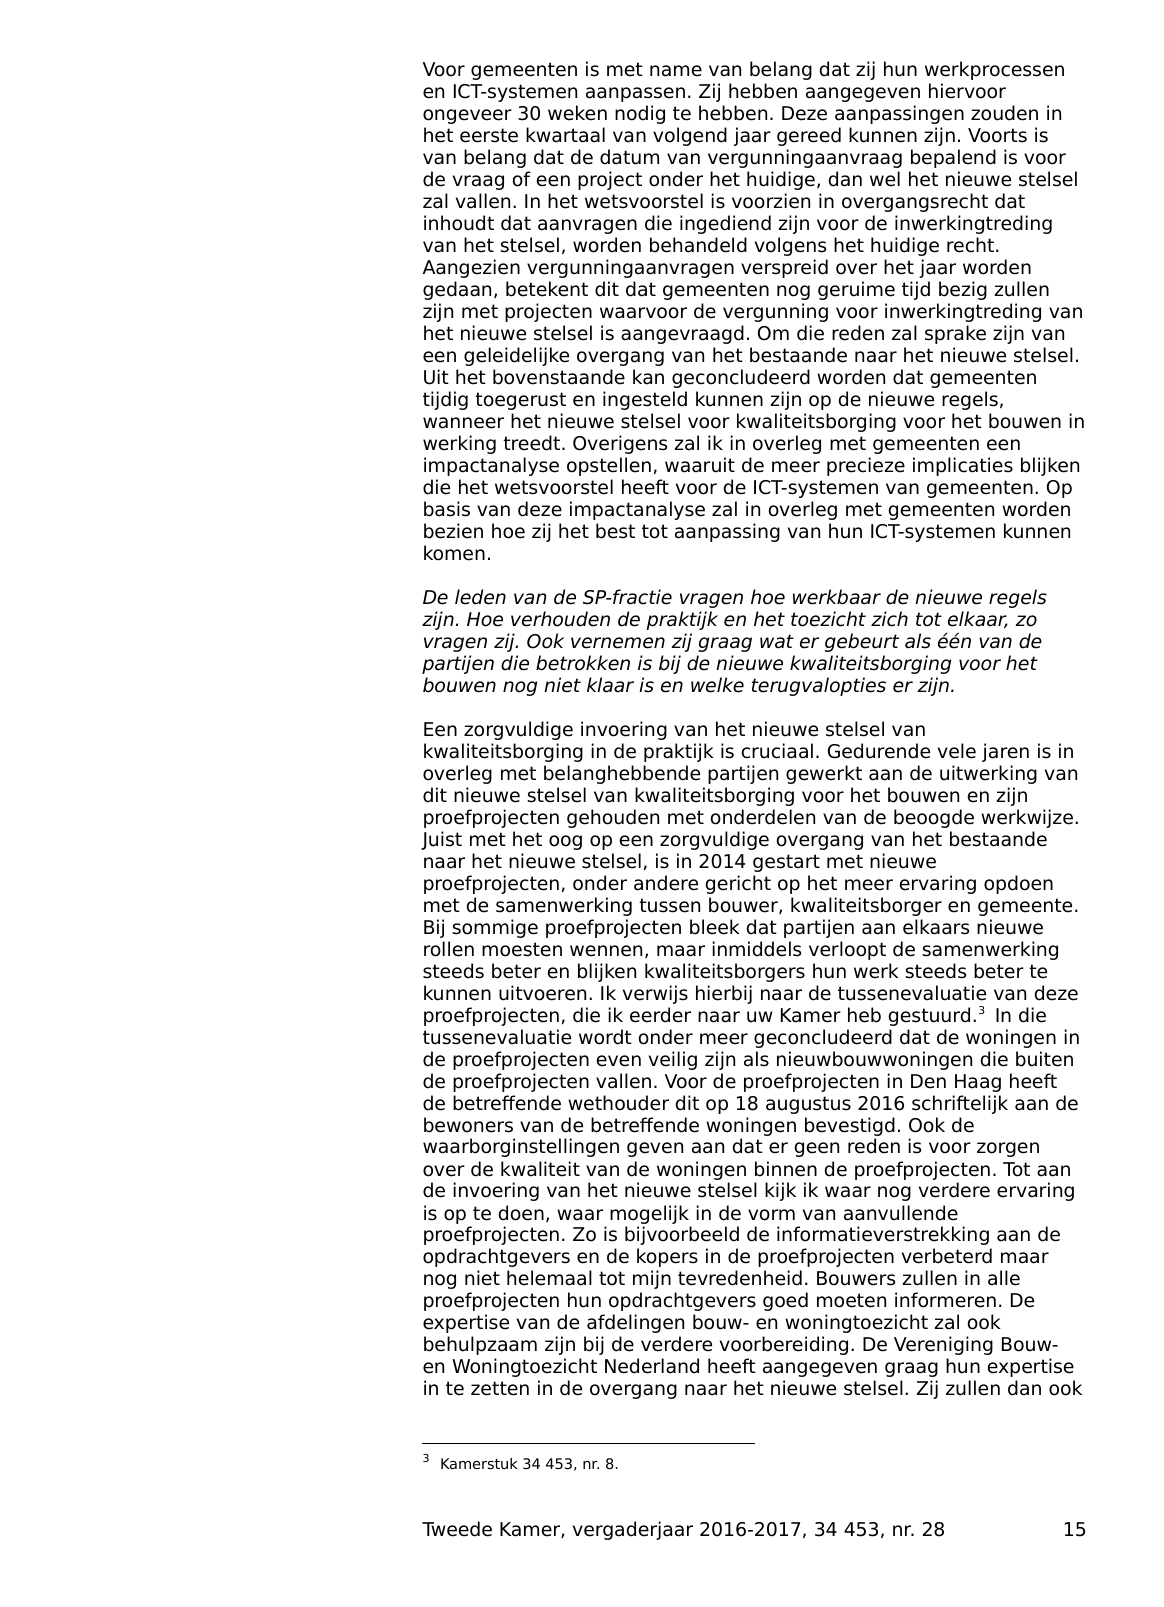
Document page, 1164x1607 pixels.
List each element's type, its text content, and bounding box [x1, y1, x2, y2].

text De leden van de SP-fractie vragen hoe werkbaar de nieuwe regels zijn. Hoe verhouden de praktijk en het toezicht zich tot elkaar, zo vragen zij. Ook vernemen zij graag wat er gebeurt als één van de partijen die betrokken is bij de nieuwe kwaliteitsborging voor het bouwen nog niet klaar is en welke terugvalopties er zijn. [422, 587, 1087, 697]
text Kamerstuk 34 453, nr. 8. [422, 1452, 1087, 1474]
text Voor gemeenten is met name van belang dat zij hun werkprocessen en ICT-systemen aanpassen. Zij hebben aangegeven hiervoor ongeveer 30 weken nodig te hebben. Deze aanpassingen zouden in het eerste kwartaal van volgend jaar gereed kunnen zijn. Voorts is van belang dat de datum van vergunningaanvraag bepalend is voor de vraag of een project onder het huidige, dan wel het nieuwe stelsel zal vallen. In het wetsvoorstel is voorzien in overgangsrecht dat inhoudt dat aanvragen die ingediend zijn voor de inwerkingtreding van het stelsel, worden behandeld volgens het huidige recht. Aangezien vergunningaanvragen verspreid over het jaar worden gedaan, betekent dit dat gemeenten nog geruime tijd bezig zullen zijn met projecten waarvoor de vergunning voor inwerkingtreding van het nieuwe stelsel is aangevraagd. Om die reden zal sprake zijn van een geleidelijke overgang van het bestaande naar het nieuwe stelsel. Uit het bovenstaande kan geconcludeerd worden dat gemeenten tijdig toegerust en ingesteld kunnen zijn op de nieuwe regels, wanneer het nieuwe stelsel voor kwaliteitsborging voor het bouwen in werking treedt. Overigens zal ik in overleg met gemeenten een impactanalyse opstellen, waaruit de meer precieze implicaties blijken die het wetsvoorstel heeft voor de ICT-systemen van gemeenten. Op basis van deze impactanalyse zal in overleg met gemeenten worden bezien hoe zij het best tot aanpassing van hun ICT-systemen kunnen komen. [422, 59, 1087, 564]
text Een zorgvuldige invoering van het nieuwe stelsel van kwaliteitsborging in de praktijk is cruciaal. Gedurende vele jaren is in overleg met belanghebbende partijen gewerkt aan de uitwerking van dit nieuwe stelsel van kwaliteitsborging voor het bouwen en zijn proefprojecten gehouden met onderdelen van de beoogde werkwijze. Juist met het oog op een zorgvuldige overgang van het bestaande naar het nieuwe stelsel, is in 2014 gestart met nieuwe proefprojecten, onder andere gericht op het meer ervaring opdoen met de samenwerking tussen bouwer, kwaliteitsborger en gemeente. Bij sommige proefprojecten bleek dat partijen aan elkaars nieuwe rollen moesten wennen, maar inmiddels verloopt de samenwerking steeds beter en blijken kwaliteitsborgers hun werk steeds beter te kunnen uitvoeren. Ik verwijs hierbij naar de tussenevaluatie van deze proefprojecten, die ik eerder naar uw Kamer heb gestuurd. In die tussenevaluatie wordt onder meer geconcludeerd dat de woningen in de proefprojecten even veilig zijn als nieuwbouwwoningen die buiten de proefprojecten vallen. Voor de proefprojecten in Den Haag heeft de betreffende wethouder dit op 18 augustus 2016 schriftelijk aan de bewoners van de betreffende woningen bevestigd. Ook de waarborginstellingen geven aan dat er geen reden is voor zorgen over de kwaliteit van de woningen binnen de proefprojecten. Tot aan de invoering van het nieuwe stelsel kijk ik waar nog verdere ervaring is op te doen, waar mogelijk in de vorm van aanvullende proefprojecten. Zo is bijvoorbeeld de informatieverstrekking aan de opdrachtgevers en de kopers in de proefprojecten verbeterd maar nog niet helemaal tot mijn tevredenheid. Bouwers zullen in alle proefprojecten hun opdrachtgevers goed moeten informeren. De expertise van de afdelingen bouw- en woningtoezicht zal ook behulpzaam zijn bij de verdere voorbereiding. De Vereniging Bouw- en Woningtoezicht Nederland heeft aangegeven graag hun expertise in te zetten in de overgang naar het nieuwe stelsel. Zij zullen dan ook [422, 719, 1087, 1400]
